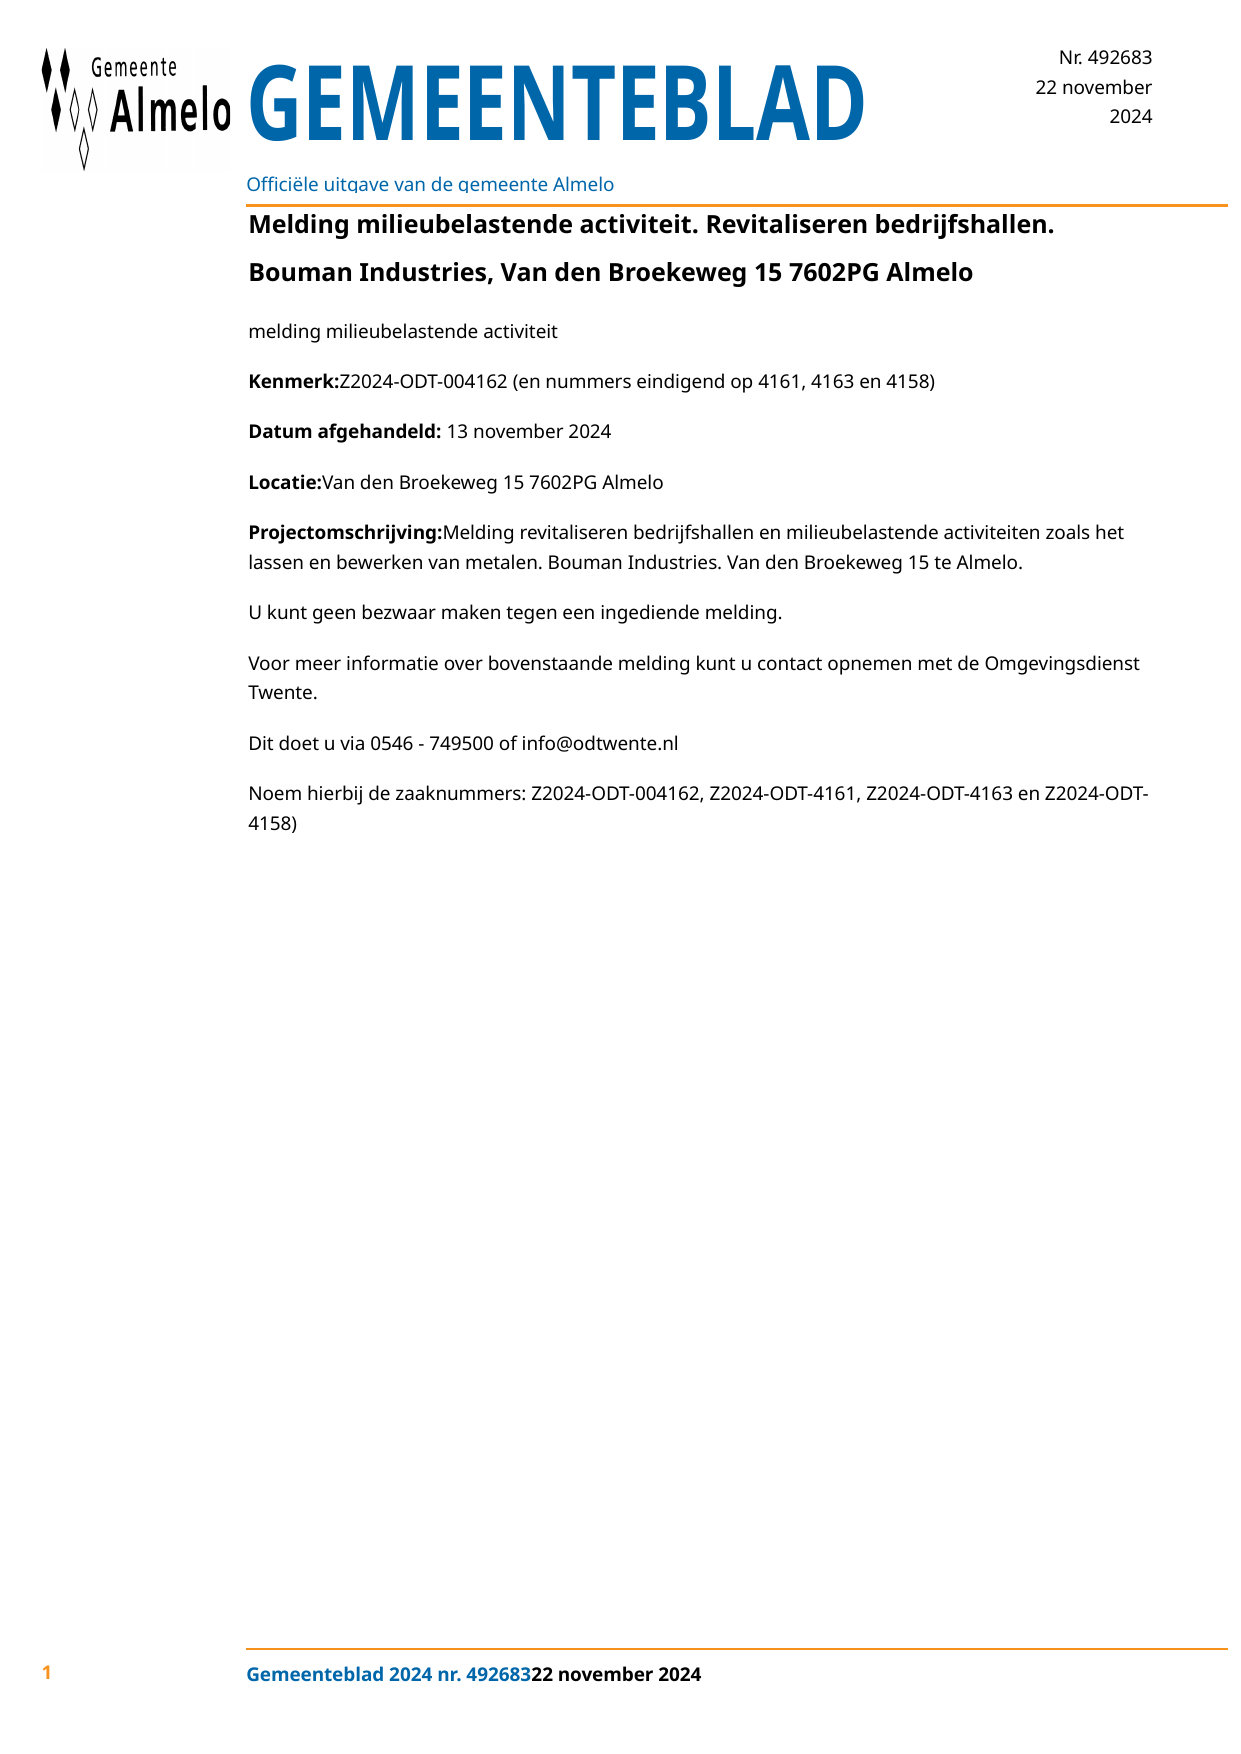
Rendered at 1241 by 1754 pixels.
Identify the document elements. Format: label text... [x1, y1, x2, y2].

text Kenmerk:Z2024-ODT-004162 (en nummers eindigend op 4161, 4163 en 4158) [248, 368, 1152, 394]
text Datum afgehandeld: 13 november 2024 [248, 419, 1152, 444]
text Projectomschrijving:Melding revitaliseren bedrijfshallen en milieubelastende activiteiten zoals het lassen en bewerken van metalen. Bouman Industries. Van den Broekeweg 15 te Almelo. [248, 519, 1152, 575]
text Locatie:Van den Broekeweg 15 7602PG Almelo [248, 469, 1152, 495]
text Noem hierbij de zaaknummers: Z2024-ODT-004162, Z2024-ODT-4161, Z2024-ODT-4163 en Z2024-ODT-4158) [248, 780, 1152, 836]
text melding milieubelastende activiteit [248, 318, 1152, 344]
text Dit doet u via 0546 - 749500 of info@odtwente.nl [248, 730, 1152, 756]
picture [41, 47, 231, 172]
text Voor meer informatie over bovenstaande melding kunt u contact opnemen met de Omgevingsdienst Twente. [248, 650, 1152, 705]
text U kunt geen bezwaar maken tegen een ingediende melding. [248, 599, 1152, 625]
text Melding milieubelastende activiteit. Revitaliseren bedrijfshallen. Bouman Industries, Van den Broekeweg 15 7602PG Almelo [248, 207, 1152, 288]
